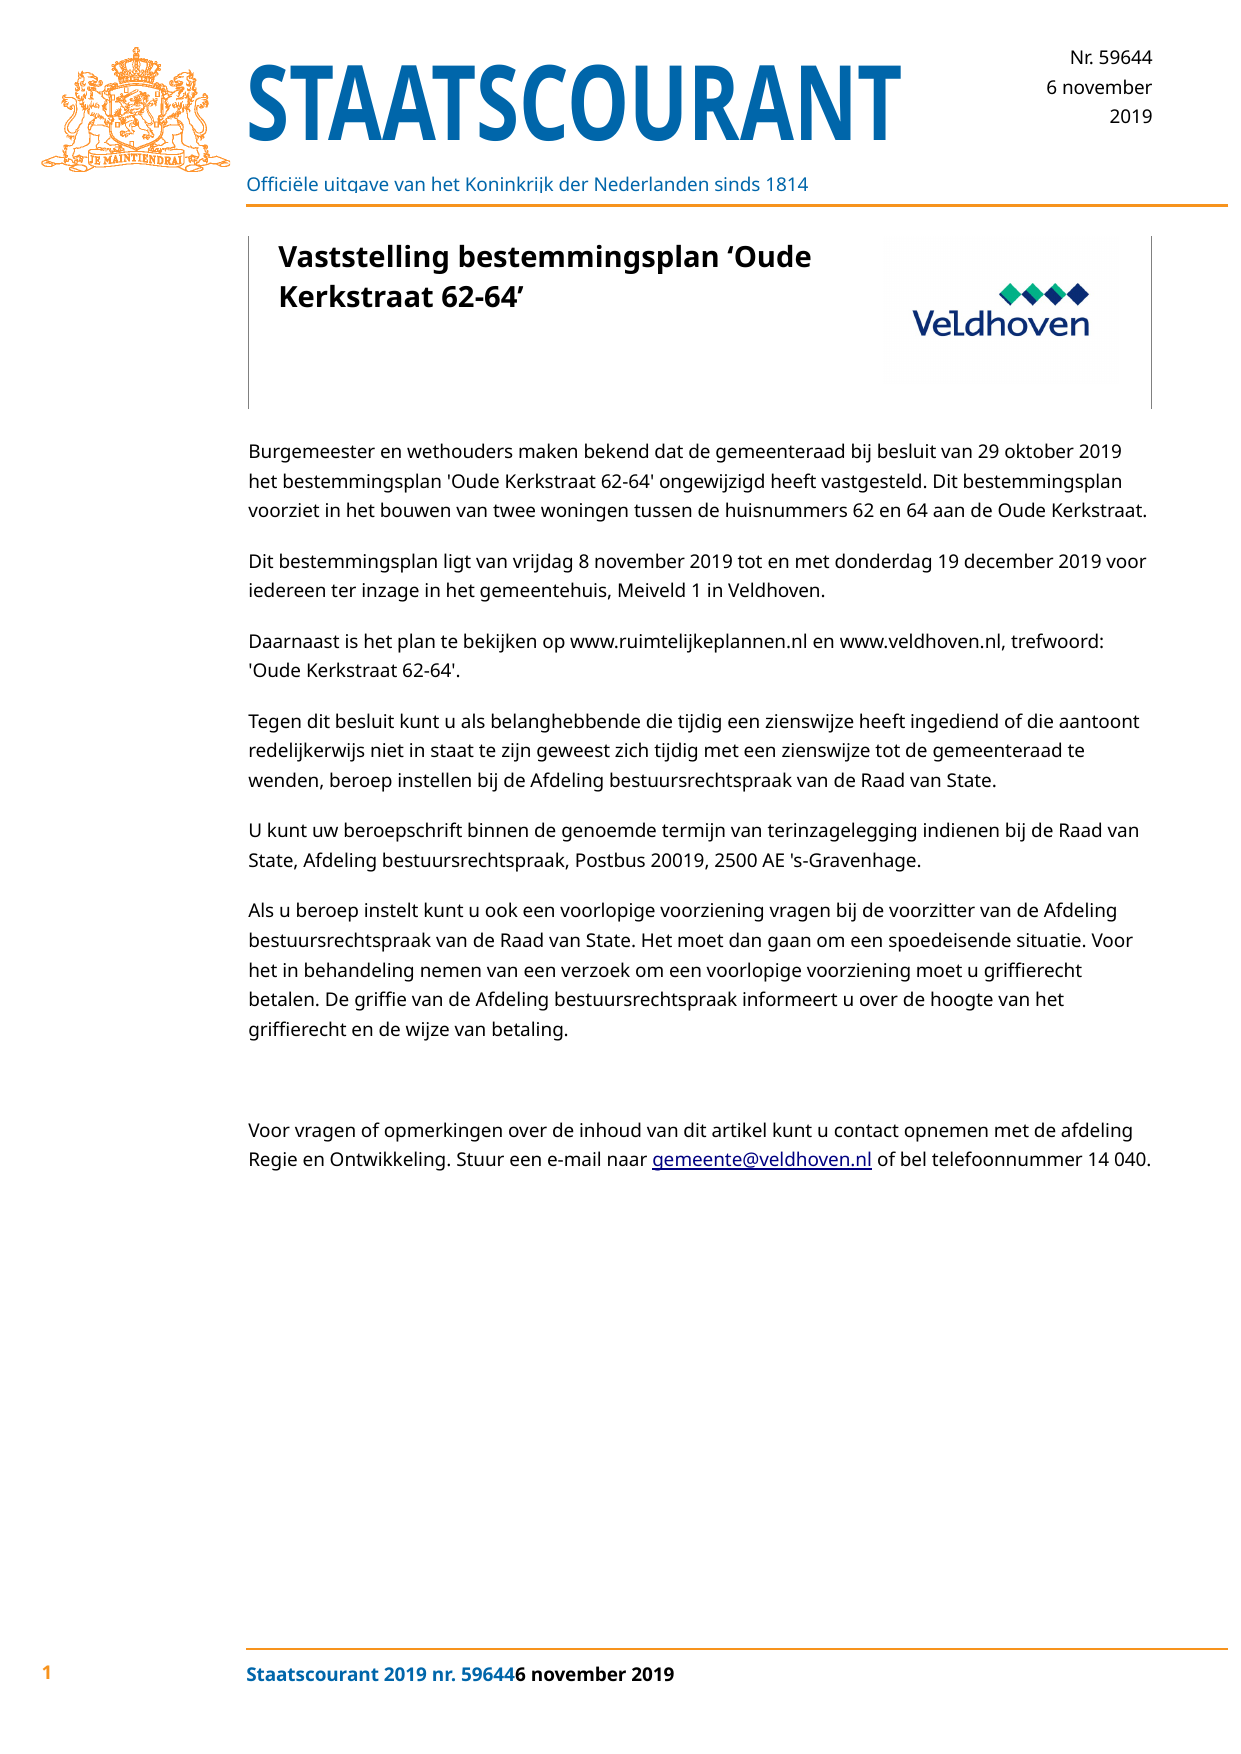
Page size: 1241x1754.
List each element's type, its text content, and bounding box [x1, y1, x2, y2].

text U kunt uw beroepschrift binnen de genoemde termijn van terinzagelegging indienen bij de Raad van State, Afdeling bestuursrechtspraak, Postbus 20019, 2500 AE 's-Gravenhage. [248, 818, 1152, 873]
text Dit bestemmingsplan ligt van vrijdag 8 november 2019 tot en met donderdag 19 december 2019 voor iedereen ter inzage in het gemeentehuis, Meiveld 1 in Veldhoven. [248, 548, 1152, 603]
text Burgemeester en wethouders maken bekend dat de gemeenteraad bij besluit van 29 oktober 2019 het bestemmingsplan 'Oude Kerkstraat 62-64' ongewijzigd heeft vastgesteld. Dit bestemmingsplan voorziet in het bouwen van twee woningen tussen de huisnummers 62 en 64 aan de Oude Kerkstraat. [248, 438, 1152, 523]
text Als u beroep instelt kunt u ook een voorlopige voorziening vragen bij de voorzitter van de Afdeling bestuursrechtspraak van de Raad van State. Het moet dan gaan om een spoedeisende situatie. Voor het in behandeling nemen van een verzoek om een voorlopige voorziening moet u griffierecht betalen. De griffie van de Afdeling bestuursrechtspraak informeert u over de hoogte van het griffierecht en de wijze van betaling. [248, 898, 1152, 1042]
table_header [850, 236, 1151, 409]
table_header Vaststelling bestemmingsplan ‘Oude Kerkstraat 62-64’ [249, 236, 850, 409]
text Tegen dit besluit kunt u als belanghebbende die tijdig een zienswijze heeft ingediend of die aantoont redelijkerwijs niet in staat te zijn geweest zich tijdig met een zienswijze tot de gemeenteraad te wenden, beroep instellen bij de Afdeling bestuursrechtspraak van de Raad van State. [248, 708, 1152, 793]
picture [41, 47, 231, 172]
text Voor vragen of opmerkingen over de inhoud van dit artikel kunt u contact opnemen met de afdeling Regie en Ontwikkeling. Stuur een e-mail naar gemeente@veldhoven.nl of bel telefoonnummer 14 040. [248, 1117, 1152, 1172]
picture [882, 236, 1119, 384]
text Daarnaast is het plan te bekijken op www.ruimtelijkeplannen.nl en www.veldhoven.nl, trefwoord: 'Oude Kerkstraat 62-64'. [248, 628, 1152, 683]
